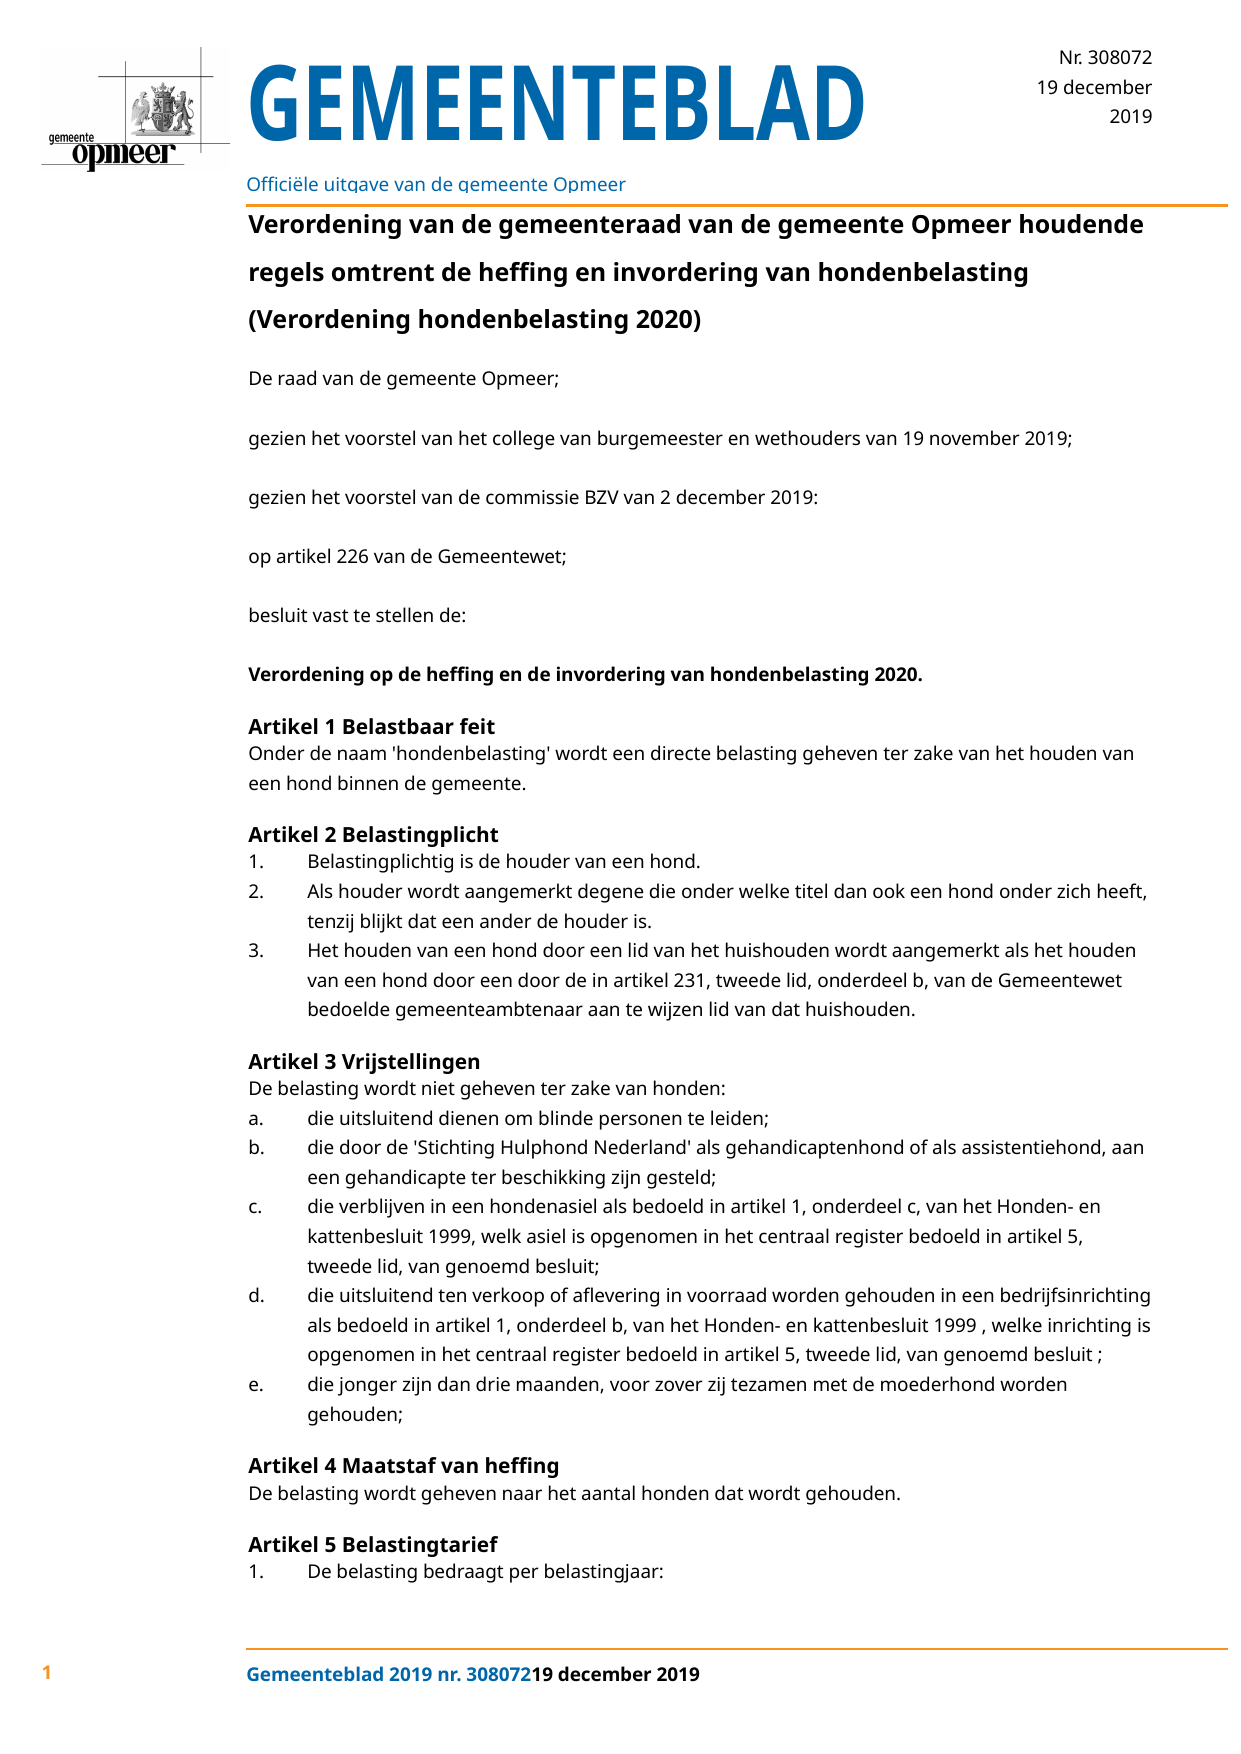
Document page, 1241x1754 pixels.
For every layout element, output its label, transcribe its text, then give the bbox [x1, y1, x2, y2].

list die door de 'Stichting Hulphond Nederland' als gehandicaptenhond of als assistentiehond, aan een gehandicapte ter beschikking zijn gesteld; [248, 1134, 1152, 1190]
text Artikel 1 Belastbaar feit [248, 712, 1152, 740]
text Artikel 3 Vrijstellingen [248, 1047, 1152, 1075]
list die verblijven in een hondenasiel als bedoeld in artikel 1, onderdeel c, van het Honden- en kattenbesluit 1999, welk asiel is opgenomen in het centraal register bedoeld in artikel 5, tweede lid, van genoemd besluit; [248, 1194, 1152, 1279]
list die uitsluitend dienen om blinde personen te leiden; [248, 1105, 1152, 1131]
picture [41, 47, 231, 172]
text Artikel 4 Maatstaf van heffing [248, 1451, 1152, 1480]
text gezien het voorstel van de commissie BZV van 2 december 2019: [248, 484, 1152, 509]
list Als houder wordt aangemerkt degene die onder welke titel dan ook een hond onder zich heeft, tenzij blijkt dat een ander de houder is. [248, 878, 1152, 933]
text De belasting wordt niet geheven ter zake van honden: [248, 1075, 1152, 1101]
text op artikel 226 van de Gemeentewet; [248, 543, 1152, 569]
text De raad van de gemeente Opmeer; [248, 366, 1152, 391]
text Verordening van de gemeenteraad van de gemeente Opmeer houdende regels omtrent de heffing en invordering van hondenbelasting (Verordening hondenbelasting 2020) [248, 207, 1152, 336]
list Het houden van een hond door een lid van het huishouden wordt aangemerkt als het houden van een hond door een door de in artikel 231, tweede lid, onderdeel b, van de Gemeentewet bedoelde gemeenteambtenaar aan te wijzen lid van dat huishouden. [248, 937, 1152, 1022]
text Onder de naam 'hondenbelasting' wordt een directe belasting geheven ter zake van het houden van een hond binnen de gemeente. [248, 740, 1152, 796]
list De belasting bedraagt per belastingjaar: [248, 1558, 1152, 1584]
text gezien het voorstel van het college van burgemeester en wethouders van 19 november 2019; [248, 425, 1152, 450]
text Verordening op de heffing en de invordering van hondenbelasting 2020. [248, 661, 1152, 687]
text besluit vast te stellen de: [248, 602, 1152, 628]
text Artikel 2 Belastingplicht [248, 820, 1152, 849]
text De belasting wordt geheven naar het aantal honden dat wordt gehouden. [248, 1480, 1152, 1505]
list die jonger zijn dan drie maanden, voor zover zij tezamen met de moederhond worden gehouden; [248, 1371, 1152, 1427]
list Belastingplichtig is de houder van een hond. [248, 849, 1152, 874]
text Artikel 5 Belastingtarief [248, 1530, 1152, 1558]
list die uitsluitend ten verkoop of aflevering in voorraad worden gehouden in een bedrijfsinrichting als bedoeld in artikel 1, onderdeel b, van het Honden- en kattenbesluit 1999 , welke inrichting is opgenomen in het centraal register bedoeld in artikel 5, tweede lid, van genoemd besluit ; [248, 1282, 1152, 1367]
